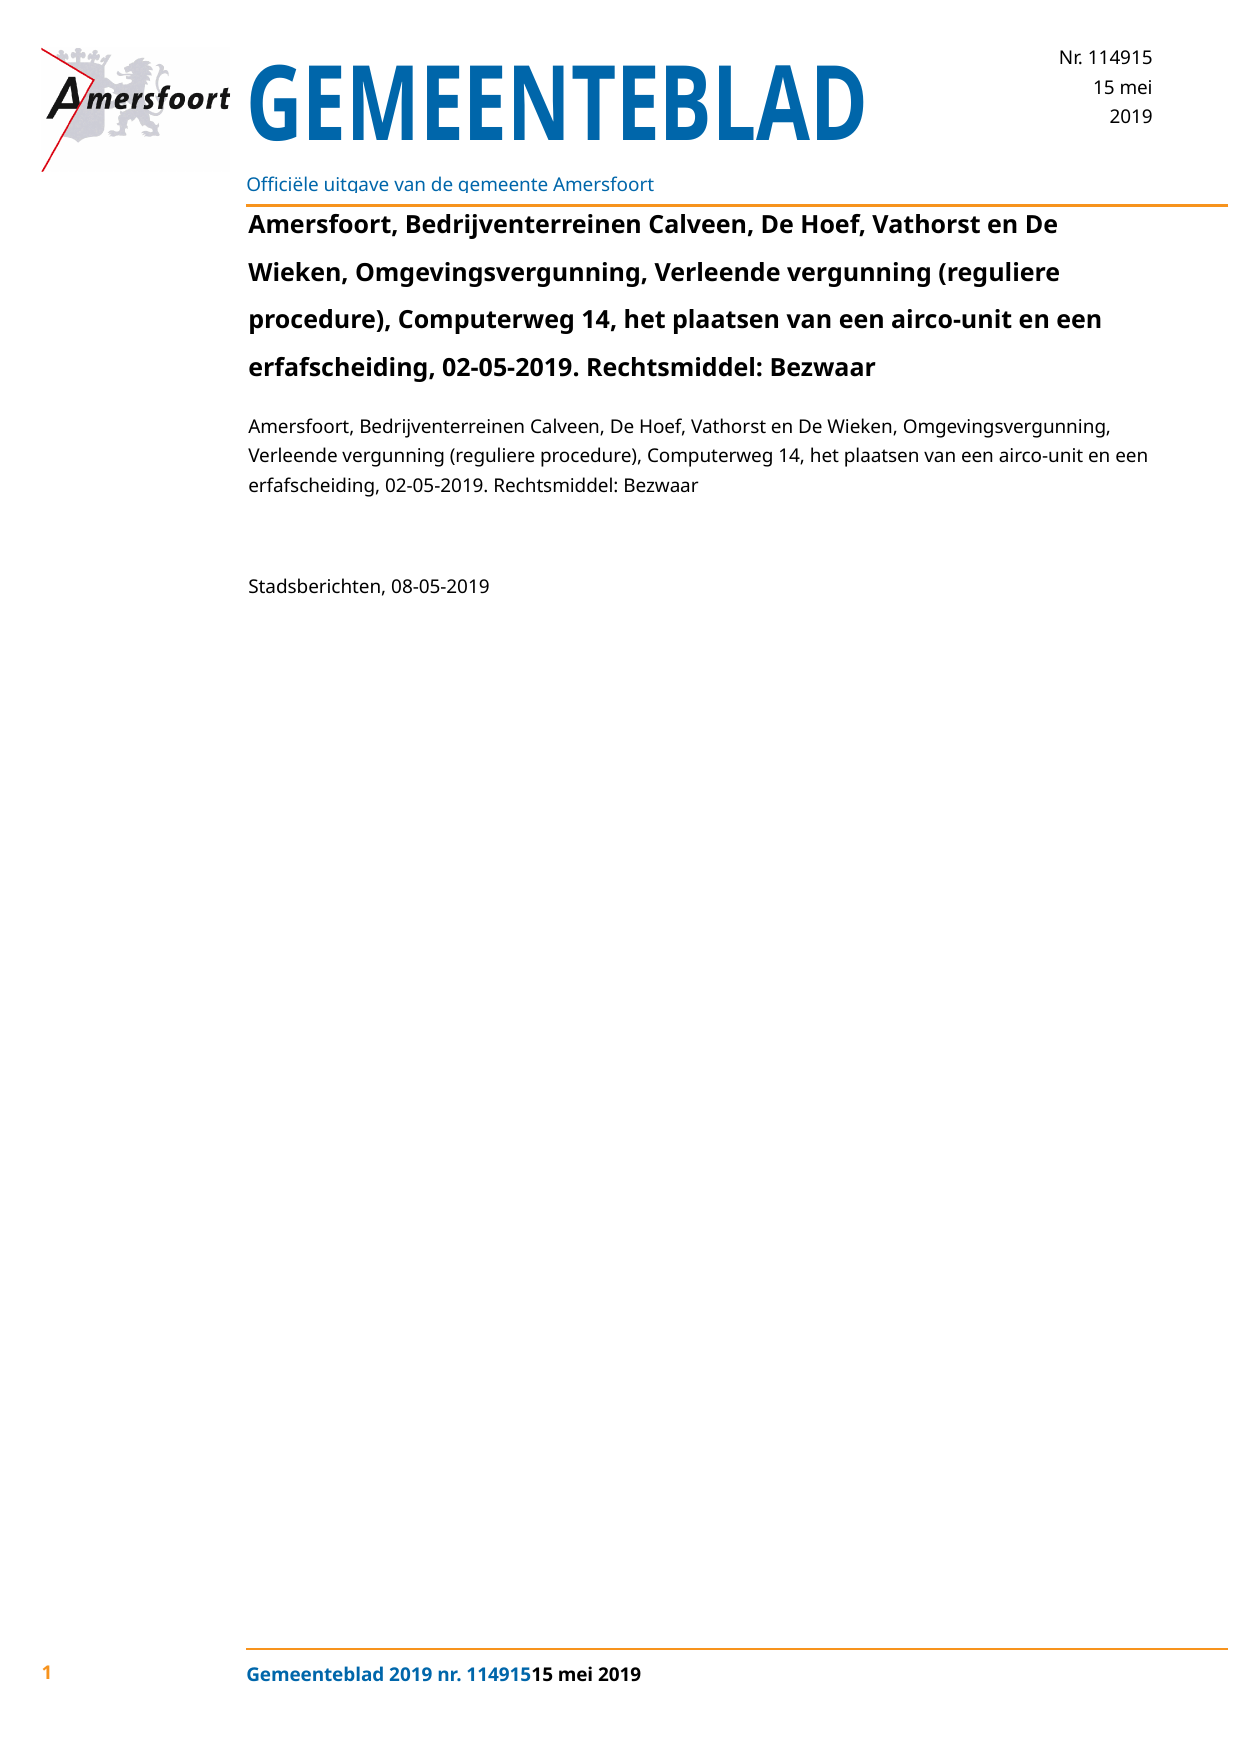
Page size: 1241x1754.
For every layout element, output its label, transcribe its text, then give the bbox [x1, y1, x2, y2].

text Amersfoort, Bedrijventerreinen Calveen, De Hoef, Vathorst en De Wieken, Omgevingsvergunning, Verleende vergunning (reguliere procedure), Computerweg 14, het plaatsen van een airco-unit en een erfafscheiding, 02-05-2019. Rechtsmiddel: Bezwaar [248, 207, 1152, 384]
picture [41, 47, 231, 172]
text Stadsberichten, 08-05-2019 [248, 573, 1152, 599]
text Amersfoort, Bedrijventerreinen Calveen, De Hoef, Vathorst en De Wieken, Omgevingsvergunning, Verleende vergunning (reguliere procedure), Computerweg 14, het plaatsen van een airco-unit en een erfafscheiding, 02-05-2019. Rechtsmiddel: Bezwaar [248, 413, 1152, 498]
